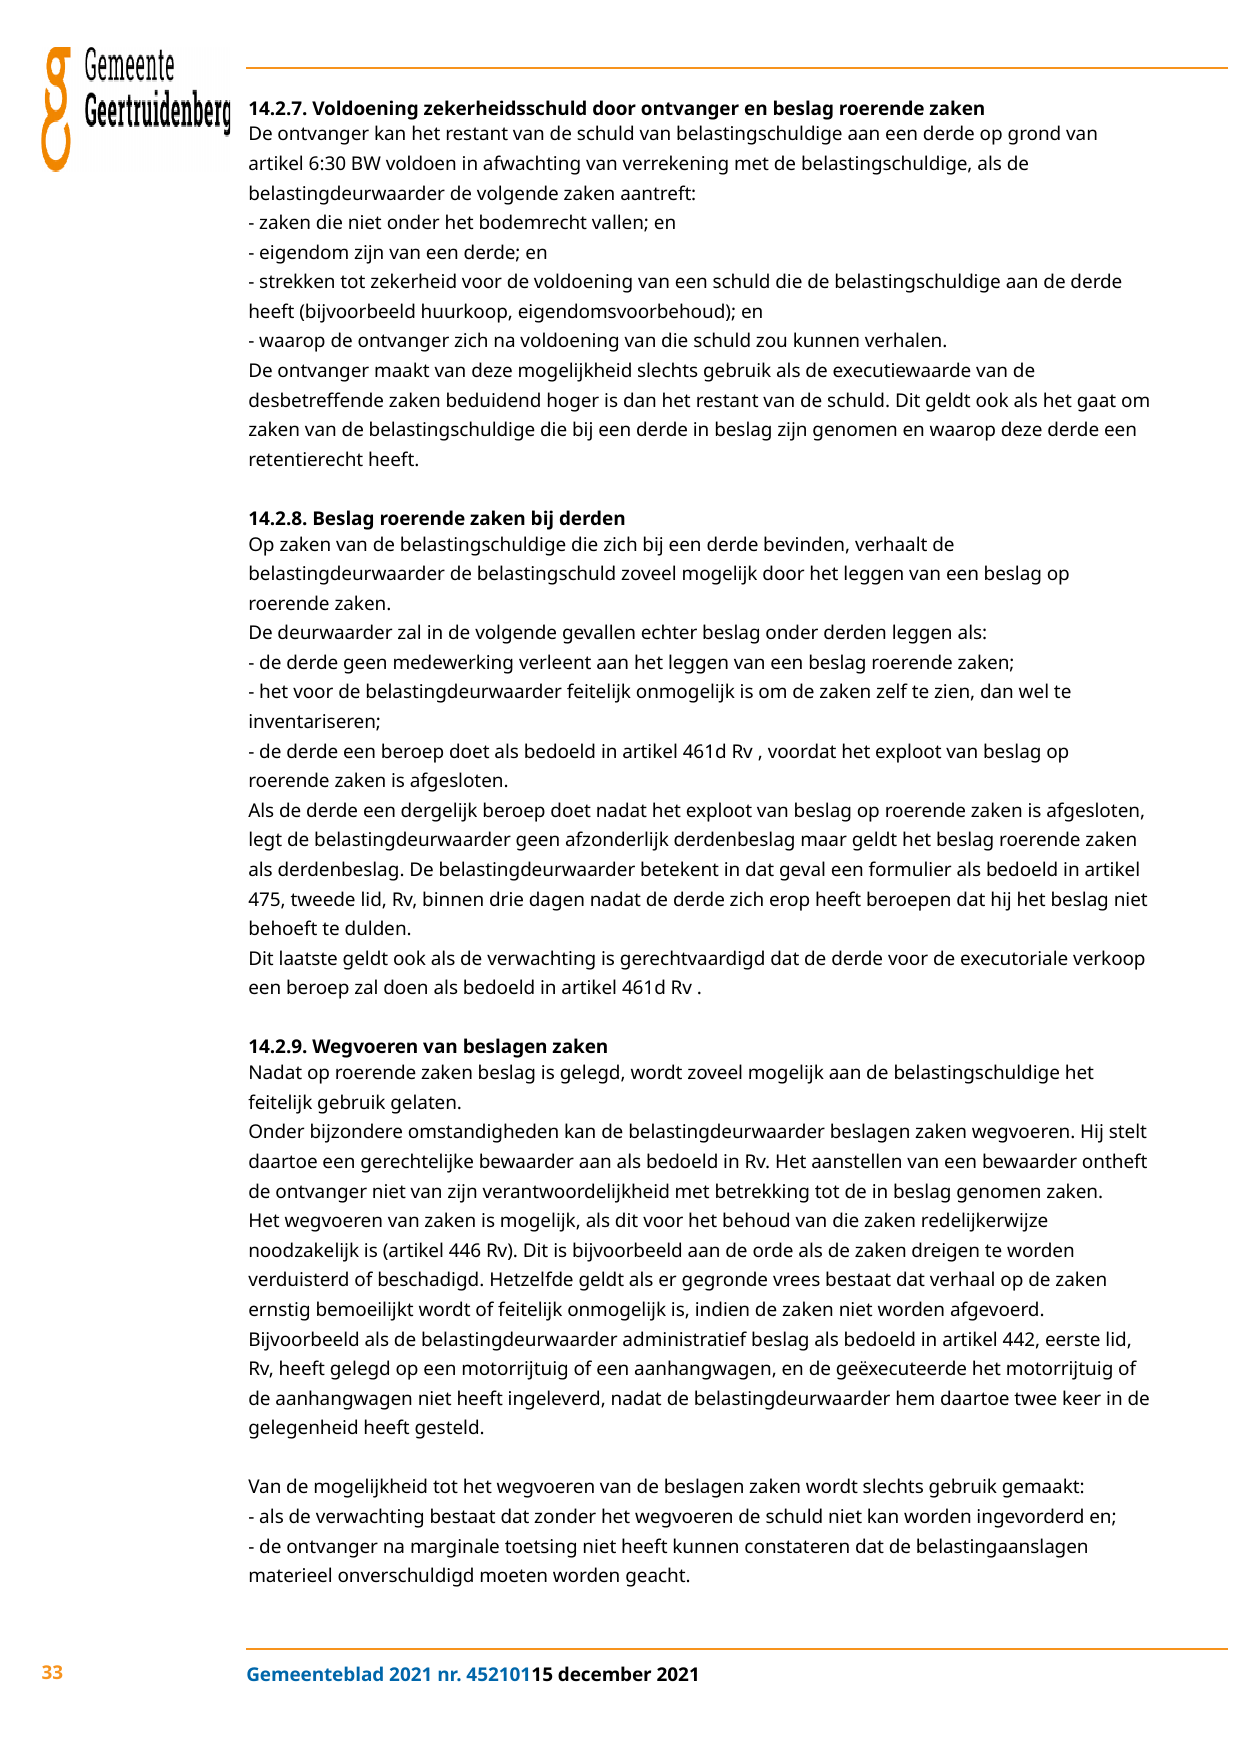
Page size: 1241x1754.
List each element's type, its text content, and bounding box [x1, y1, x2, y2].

text - waarop de ontvanger zich na voldoening van die schuld zou kunnen verhalen. [248, 328, 1152, 353]
text Onder bijzondere omstandigheden kan de belastingdeurwaarder beslagen zaken wegvoeren. Hij stelt daartoe een gerechtelijke bewaarder aan als bedoeld in Rv. Het aanstellen van een bewaarder ontheft de ontvanger niet van zijn verantwoordelijkheid met betrekking tot de in beslag genomen zaken. [248, 1119, 1152, 1203]
text Het wegvoeren van zaken is mogelijk, als dit voor het behoud van die zaken redelijkerwijze noodzakelijk is (artikel 446 Rv). Dit is bijvoorbeeld aan de orde als de zaken dreigen te worden verduisterd of beschadigd. Hetzelfde geldt als er gegronde vrees bestaat dat verhaal op de zaken ernstig bemoeilijkt wordt of feitelijk onmogelijk is, indien de zaken niet worden afgevoerd. Bijvoorbeeld als de belastingdeurwaarder administratief beslag als bedoeld in artikel 442, eerste lid, Rv, heeft gelegd op een motorrijtuig of een aanhangwagen, en de geëxecuteerde het motorrijtuig of de aanhangwagen niet heeft ingeleverd, nadat de belastingdeurwaarder hem daartoe twee keer in de gelegenheid heeft gesteld. [248, 1207, 1152, 1440]
text Op zaken van de belastingschuldige die zich bij een derde bevinden, verhaalt de belastingdeurwaarder de belastingschuld zoveel mogelijk door het leggen van een beslag op roerende zaken. [248, 531, 1152, 616]
text Dit laatste geldt ook als de verwachting is gerechtvaardigd dat de derde voor de executoriale verkoop een beroep zal doen als bedoeld in artikel 461d Rv . [248, 945, 1152, 1000]
text 14.2.8. Beslag roerende zaken bij derden [248, 505, 1152, 531]
text - als de verwachting bestaat dat zonder het wegvoeren de schuld niet kan worden ingevorderd en; [248, 1503, 1152, 1529]
text De ontvanger maakt van deze mogelijkheid slechts gebruik als de executiewaarde van de desbetreffende zaken beduidend hoger is dan het restant van de schuld. Dit geldt ook als het gaat om zaken van de belastingschuldige die bij een derde in beslag zijn genomen en waarop deze derde een retentierecht heeft. [248, 357, 1152, 472]
text 14.2.7. Voldoening zekerheidsschuld door ontvanger en beslag roerende zaken [248, 95, 1152, 121]
text - strekken tot zekerheid voor de voldoening van een schuld die de belastingschuldige aan de derde heeft (bijvoorbeeld huurkoop, eigendomsvoorbehoud); en [248, 268, 1152, 324]
text - zaken die niet onder het bodemrecht vallen; en [248, 209, 1152, 235]
text - eigendom zijn van een derde; en [248, 239, 1152, 264]
text - het voor de belastingdeurwaarder feitelijk onmogelijk is om de zaken zelf te zien, dan wel te inventariseren; [248, 679, 1152, 734]
text - de derde geen medewerking verleent aan het leggen van een beslag roerende zaken; [248, 649, 1152, 675]
text Nadat op roerende zaken beslag is gelegd, wordt zoveel mogelijk aan de belastingschuldige het feitelijk gebruik gelaten. [248, 1059, 1152, 1115]
picture [41, 47, 231, 172]
text - de ontvanger na marginale toetsing niet heeft kunnen constateren dat de belastingaanslagen materieel onverschuldigd moeten worden geacht. [248, 1533, 1152, 1588]
text Van de mogelijkheid tot het wegvoeren van de beslagen zaken wordt slechts gebruik gemaakt: [248, 1474, 1152, 1499]
text 14.2.9. Wegvoeren van beslagen zaken [248, 1034, 1152, 1059]
text De ontvanger kan het restant van de schuld van belastingschuldige aan een derde op grond van artikel 6:30 BW voldoen in afwachting van verrekening met de belastingschuldige, als de belastingdeurwaarder de volgende zaken aantreft: [248, 121, 1152, 205]
text De deurwaarder zal in de volgende gevallen echter beslag onder derden leggen als: [248, 619, 1152, 645]
text Als de derde een dergelijk beroep doet nadat het exploot van beslag op roerende zaken is afgesloten, legt de belastingdeurwaarder geen afzonderlijk derdenbeslag maar geldt het beslag roerende zaken als derdenbeslag. De belastingdeurwaarder betekent in dat geval een formulier als bedoeld in artikel 475, tweede lid, Rv, binnen drie dagen nadat de derde zich erop heeft beroepen dat hij het beslag niet behoeft te dulden. [248, 797, 1152, 941]
text - de derde een beroep doet als bedoeld in artikel 461d Rv , voordat het exploot van beslag op roerende zaken is afgesloten. [248, 738, 1152, 793]
